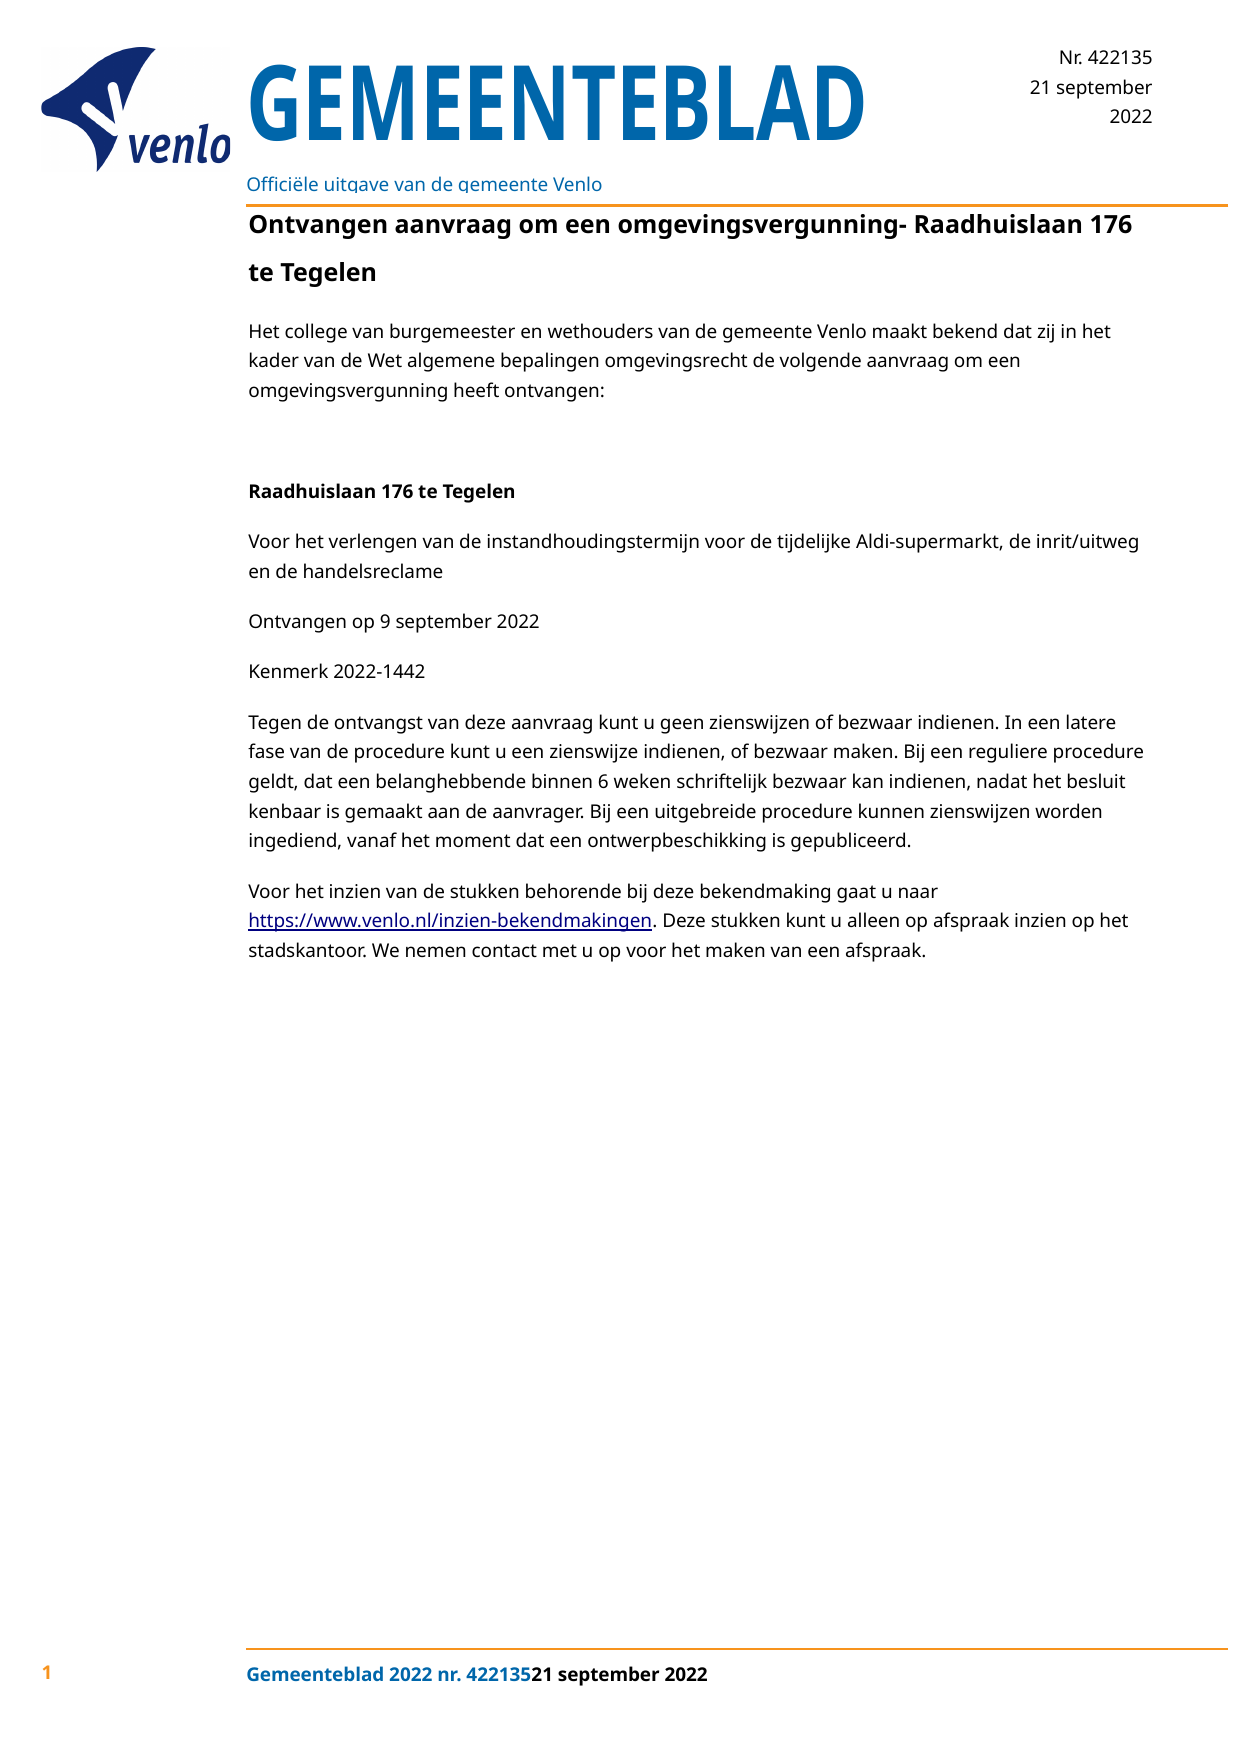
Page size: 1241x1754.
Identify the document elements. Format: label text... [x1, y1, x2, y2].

picture [41, 47, 231, 172]
text Kenmerk 2022-1442 [248, 659, 1152, 684]
text Ontvangen op 9 september 2022 [248, 608, 1152, 634]
text Het college van burgemeester en wethouders van de gemeente Venlo maakt bekend dat zij in het kader van de Wet algemene bepalingen omgevingsrecht de volgende aanvraag om een omgevingsvergunning heeft ontvangen: [248, 318, 1152, 403]
text Ontvangen aanvraag om een omgevingsvergunning- Raadhuislaan 176 te Tegelen [248, 207, 1152, 288]
text Voor het verlengen van de instandhoudingstermijn voor de tijdelijke Aldi-supermarkt, de inrit/uitweg en de handelsreclame [248, 528, 1152, 584]
text Tegen de ontvangst van deze aanvraag kunt u geen zienswijzen of bezwaar indienen. In een latere fase van de procedure kunt u een zienswijze indienen, of bezwaar maken. Bij een reguliere procedure geldt, dat een belanghebbende binnen 6 weken schriftelijk bezwaar kan indienen, nadat het besluit kenbaar is gemaakt aan de aanvrager. Bij een uitgebreide procedure kunnen zienswijzen worden ingediend, vanaf het moment dat een ontwerpbeschikking is gepubliceerd. [248, 709, 1152, 853]
text Voor het inzien van de stukken behorende bij deze bekendmaking gaat u naar https://www.venlo.nl/inzien-bekendmakingen. Deze stukken kunt u alleen op afspraak inzien op het stadskantoor. We nemen contact met u op voor het maken van een afspraak. [248, 878, 1152, 963]
text Raadhuislaan 176 te Tegelen [248, 478, 1152, 504]
